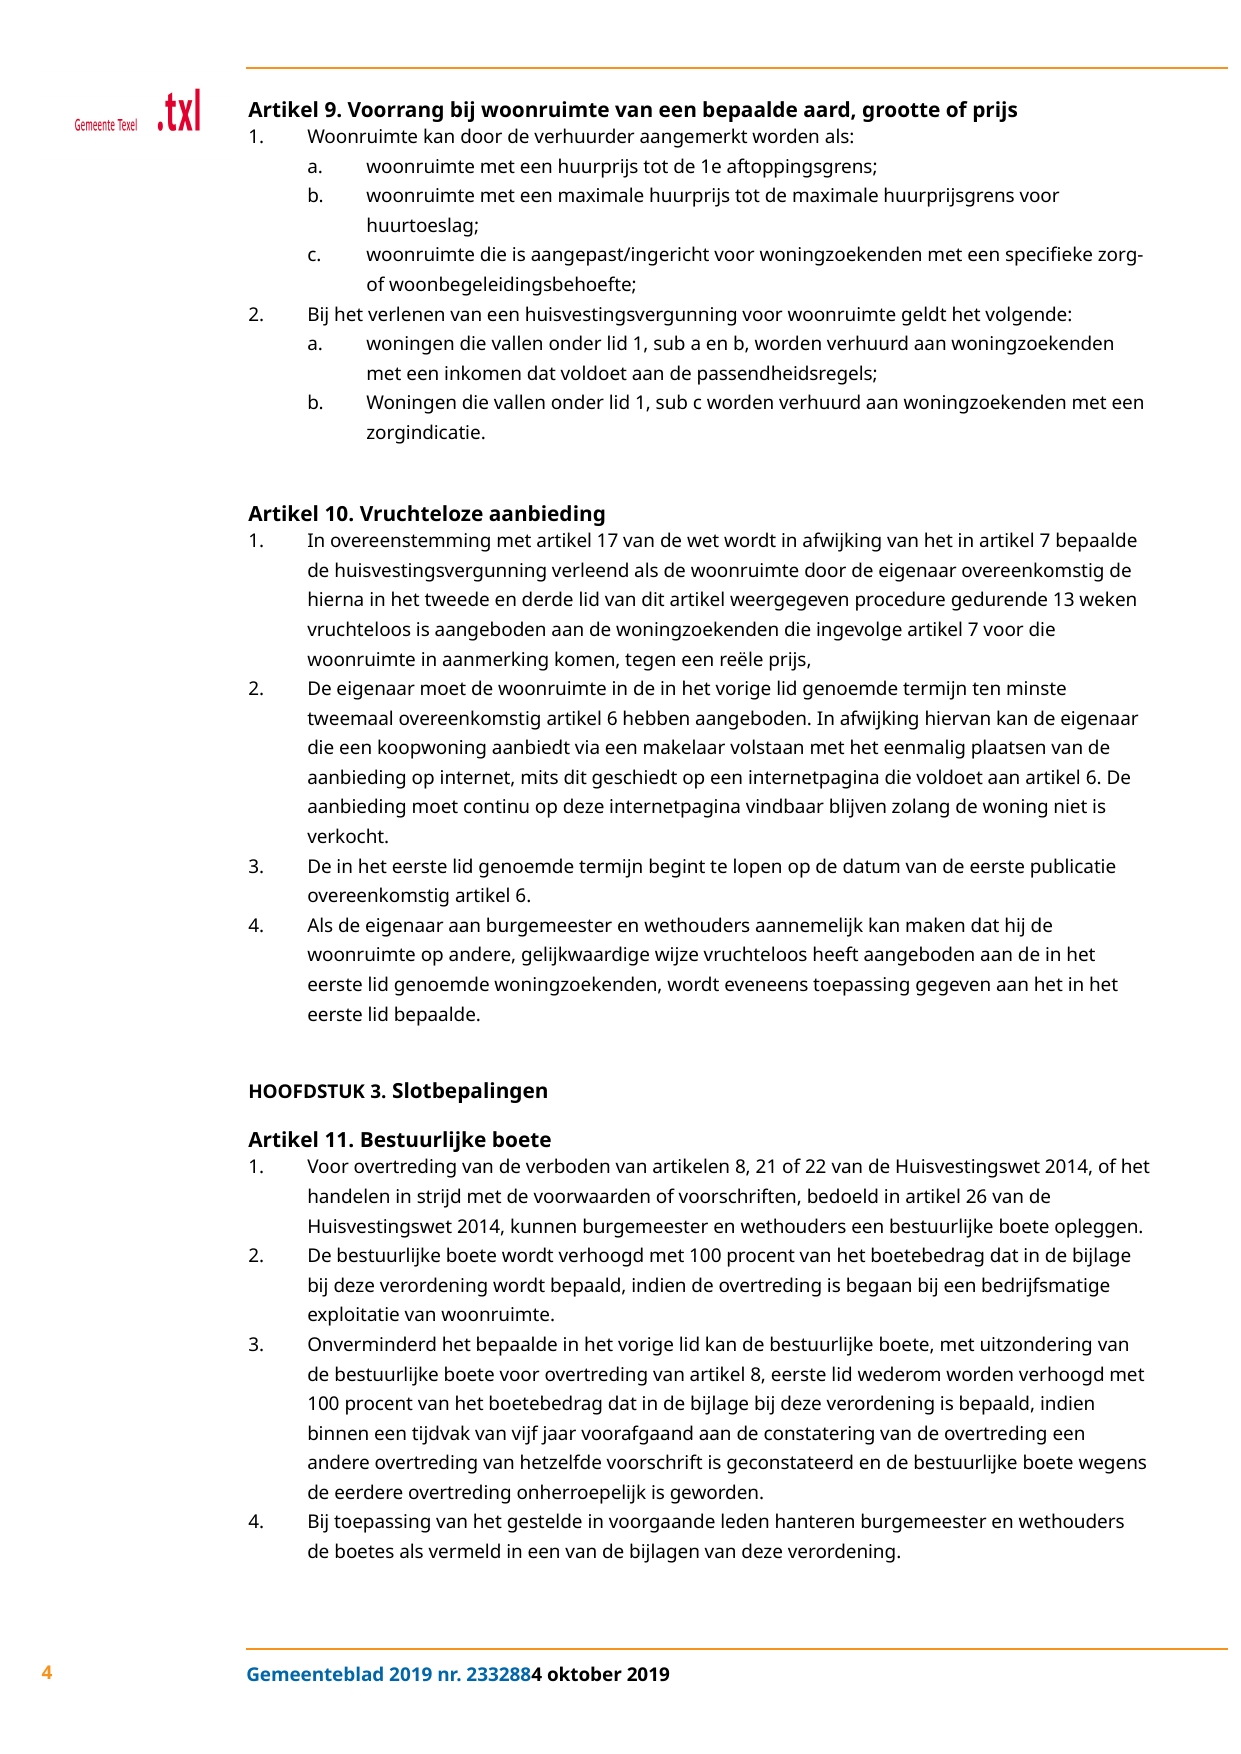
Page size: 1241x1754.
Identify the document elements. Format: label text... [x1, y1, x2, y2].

text Artikel 11. Bestuurlijke boete [248, 1125, 1152, 1154]
text HOOFDSTUK 3. Slotbepalingen [248, 1076, 1152, 1104]
list In overeenstemming met artikel 17 van de wet wordt in afwijking van het in artikel 7 bepaalde de huisvestingsvergunning verleend als de woonruimte door de eigenaar overeenkomstig de hierna in het tweede en derde lid van dit artikel weergegeven procedure gedurende 13 weken vruchteloos is aangeboden aan de woningzoekenden die ingevolge artikel 7 voor die woonruimte in aanmerking komen, tegen een reële prijs, [248, 527, 1152, 672]
list Onverminderd het bepaalde in het vorige lid kan de bestuurlijke boete, met uitzondering van de bestuurlijke boete voor overtreding van artikel 8, eerste lid wederom worden verhoogd met 100 procent van het boetebedrag dat in de bijlage bij deze verordening is bepaald, indien binnen een tijdvak van vijf jaar voorafgaand aan de constatering van de overtreding een andere overtreding van hetzelfde voorschrift is geconstateerd en de bestuurlijke boete wegens de eerdere overtreding onherroepelijk is geworden. [248, 1331, 1152, 1505]
list woonruimte met een huurprijs tot de 1e aftoppingsgrens; [307, 153, 1152, 178]
list De bestuurlijke boete wordt verhoogd met 100 procent van het boetebedrag dat in de bijlage bij deze verordening wordt bepaald, indien de overtreding is begaan bij een bedrijfsmatige exploitatie van woonruimte. [248, 1242, 1152, 1327]
list woonruimte met een maximale huurprijs tot de maximale huurprijsgrens voor huurtoeslag; [307, 182, 1152, 238]
list woonruimte die is aangepast/ingericht voor woningzoekenden met een specifieke zorg- of woonbegeleidingsbehoefte; [307, 242, 1152, 297]
text Artikel 10. Vruchteloze aanbieding [248, 499, 1152, 527]
list De eigenaar moet de woonruimte in de in het vorige lid genoemde termijn ten minste tweemaal overeenkomstig artikel 6 hebben aangeboden. In afwijking hiervan kan de eigenaar die een koopwoning aanbiedt via een makelaar volstaan met het eenmalig plaatsen van de aanbieding op internet, mits dit geschiedt op een internetpagina die voldoet aan artikel 6. De aanbieding moet continu op deze internetpagina vindbaar blijven zolang de woning niet is verkocht. [248, 675, 1152, 849]
list De in het eerste lid genoemde termijn begint te lopen op de datum van de eerste publicatie overeenkomstig artikel 6. [248, 853, 1152, 908]
list Bij het verlenen van een huisvestingsvergunning voor woonruimte geldt het volgende: [248, 301, 1152, 326]
list Bij toepassing van het gestelde in voorgaande leden hanteren burgemeester en wethouders de boetes als vermeld in een van de bijlagen van deze verordening. [248, 1509, 1152, 1564]
list Woningen die vallen onder lid 1, sub c worden verhuurd aan woningzoekenden met een zorgindicatie. [307, 389, 1152, 445]
text Artikel 9. Voorrang bij woonruimte van een bepaalde aard, grootte of prijs [248, 95, 1152, 123]
list Woonruimte kan door de verhuurder aangemerkt worden als: [248, 123, 1152, 149]
picture [41, 47, 231, 172]
list woningen die vallen onder lid 1, sub a en b, worden verhuurd aan woningzoekenden met een inkomen dat voldoet aan de passendheidsregels; [307, 330, 1152, 386]
list Als de eigenaar aan burgemeester en wethouders aannemelijk kan maken dat hij de woonruimte op andere, gelijkwaardige wijze vruchteloos heeft aangeboden aan de in het eerste lid genoemde woningzoekenden, wordt eveneens toepassing gegeven aan het in het eerste lid bepaalde. [248, 912, 1152, 1027]
list Voor overtreding van de verboden van artikelen 8, 21 of 22 van de Huisvestingswet 2014, of het handelen in strijd met de voorwaarden of voorschriften, bedoeld in artikel 26 van de Huisvestingswet 2014, kunnen burgemeester en wethouders een bestuurlijke boete opleggen. [248, 1154, 1152, 1239]
